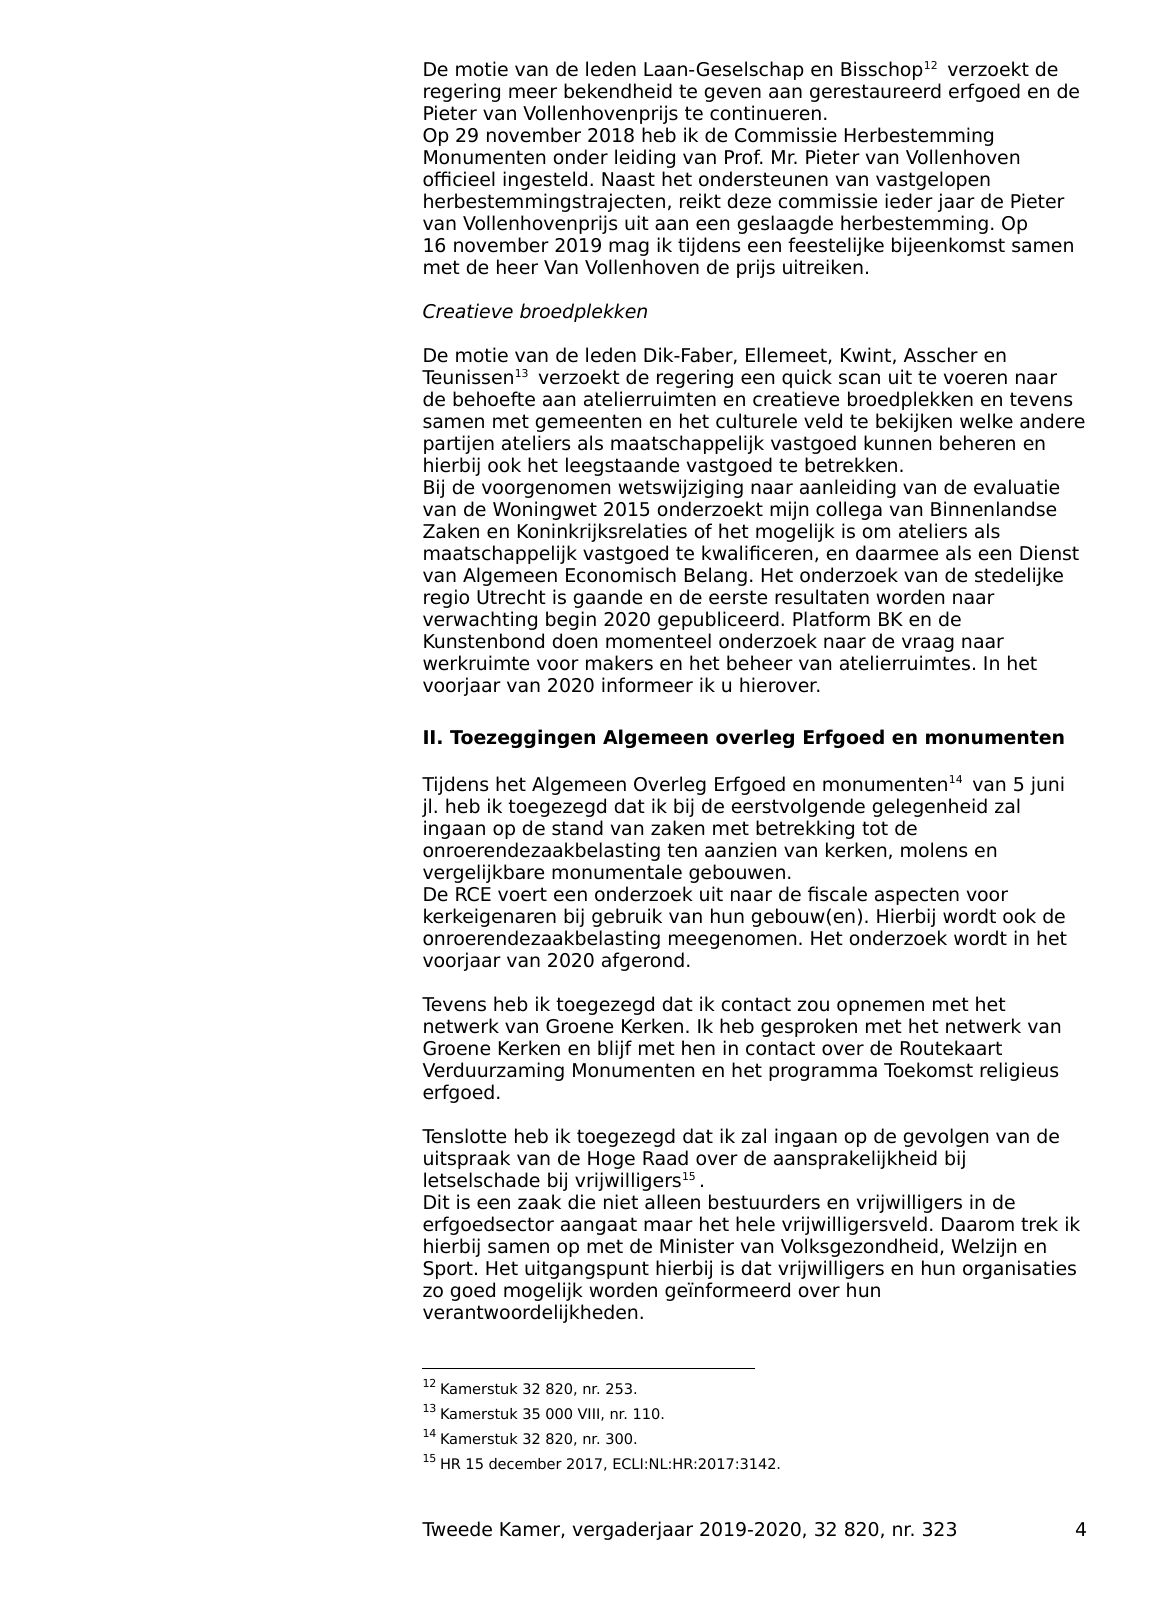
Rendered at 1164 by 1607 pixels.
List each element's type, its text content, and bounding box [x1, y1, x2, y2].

text Tevens heb ik toegezegd dat ik contact zou opnemen met het netwerk van Groene Kerken. Ik heb gesproken met het netwerk van Groene Kerken en blijf met hen in contact over de Routekaart Verduurzaming Monumenten en het programma Toekomst religieus erfgoed. [422, 994, 1087, 1104]
text De RCE voert een onderzoek uit naar de fiscale aspecten voor kerkeigenaren bij gebruik van hun gebouw(en). Hierbij wordt ook de onroerendezaakbelasting meegenomen. Het onderzoek wordt in het voorjaar van 2020 afgerond. [422, 884, 1087, 972]
subtitle II. Toezeggingen Algemeen overleg Erfgoed en monumenten [422, 727, 1087, 749]
text HR 15 december 2017, ECLI:NL:HR:2017:3142. [422, 1452, 1087, 1474]
text Kamerstuk 35 000 VIII, nr. 110. [422, 1402, 1087, 1424]
text Bij de voorgenomen wetswijziging naar aanleiding van de evaluatie van de Woningwet 2015 onderzoekt mijn collega van Binnenlandse Zaken en Koninkrijksrelaties of het mogelijk is om ateliers als maatschappelijk vastgoed te kwalificeren, en daarmee als een Dienst van Algemeen Economisch Belang. Het onderzoek van de stedelijke regio Utrecht is gaande en de eerste resultaten worden naar verwachting begin 2020 gepubliceerd. Platform BK en de Kunstenbond doen momenteel onderzoek naar de vraag naar werkruimte voor makers en het beheer van atelierruimtes. In het voorjaar van 2020 informeer ik u hierover. [422, 477, 1087, 697]
text Op 29 november 2018 heb ik de Commissie Herbestemming Monumenten onder leiding van Prof. Mr. Pieter van Vollenhoven officieel ingesteld. Naast het ondersteunen van vastgelopen herbestemmingstrajecten, reikt deze commissie ieder jaar de Pieter van Vollenhovenprijs uit aan een geslaagde herbestemming. Op 16 november 2019 mag ik tijdens een feestelijke bijeenkomst samen met de heer Van Vollenhoven de prijs uitreiken. [422, 125, 1087, 279]
text De motie van de leden Laan-Geselschap en Bisschop verzoekt de regering meer bekendheid te geven aan gerestaureerd erfgoed en de Pieter van Vollenhovenprijs te continueren. [422, 59, 1087, 125]
text De motie van de leden Dik-Faber, Ellemeet, Kwint, Asscher en Teunissen verzoekt de regering een quick scan uit te voeren naar de behoefte aan atelierruimten en creatieve broedplekken en tevens samen met gemeenten en het culturele veld te bekijken welke andere partijen ateliers als maatschappelijk vastgoed kunnen beheren en hierbij ook het leegstaande vastgoed te betrekken. [422, 345, 1087, 477]
text Kamerstuk 32 820, nr. 253. [422, 1377, 1087, 1399]
subtitle Creatieve broedplekken [422, 301, 1087, 323]
text Tijdens het Algemeen Overleg Erfgoed en monumenten van 5 juni jl. heb ik toegezegd dat ik bij de eerstvolgende gelegenheid zal ingaan op de stand van zaken met betrekking tot de onroerendezaakbelasting ten aanzien van kerken, molens en vergelijkbare monumentale gebouwen. [422, 774, 1087, 884]
text Kamerstuk 32 820, nr. 300. [422, 1427, 1087, 1449]
text Tenslotte heb ik toegezegd dat ik zal ingaan op de gevolgen van de uitspraak van de Hoge Raad over de aansprakelijkheid bij letselschade bij vrijwilligers. [422, 1126, 1087, 1192]
text Dit is een zaak die niet alleen bestuurders en vrijwilligers in de erfgoedsector aangaat maar het hele vrijwilligersveld. Daarom trek ik hierbij samen op met de Minister van Volksgezondheid, Welzijn en Sport. Het uitgangspunt hierbij is dat vrijwilligers en hun organisaties zo goed mogelijk worden geïnformeerd over hun verantwoordelijkheden. [422, 1192, 1087, 1324]
